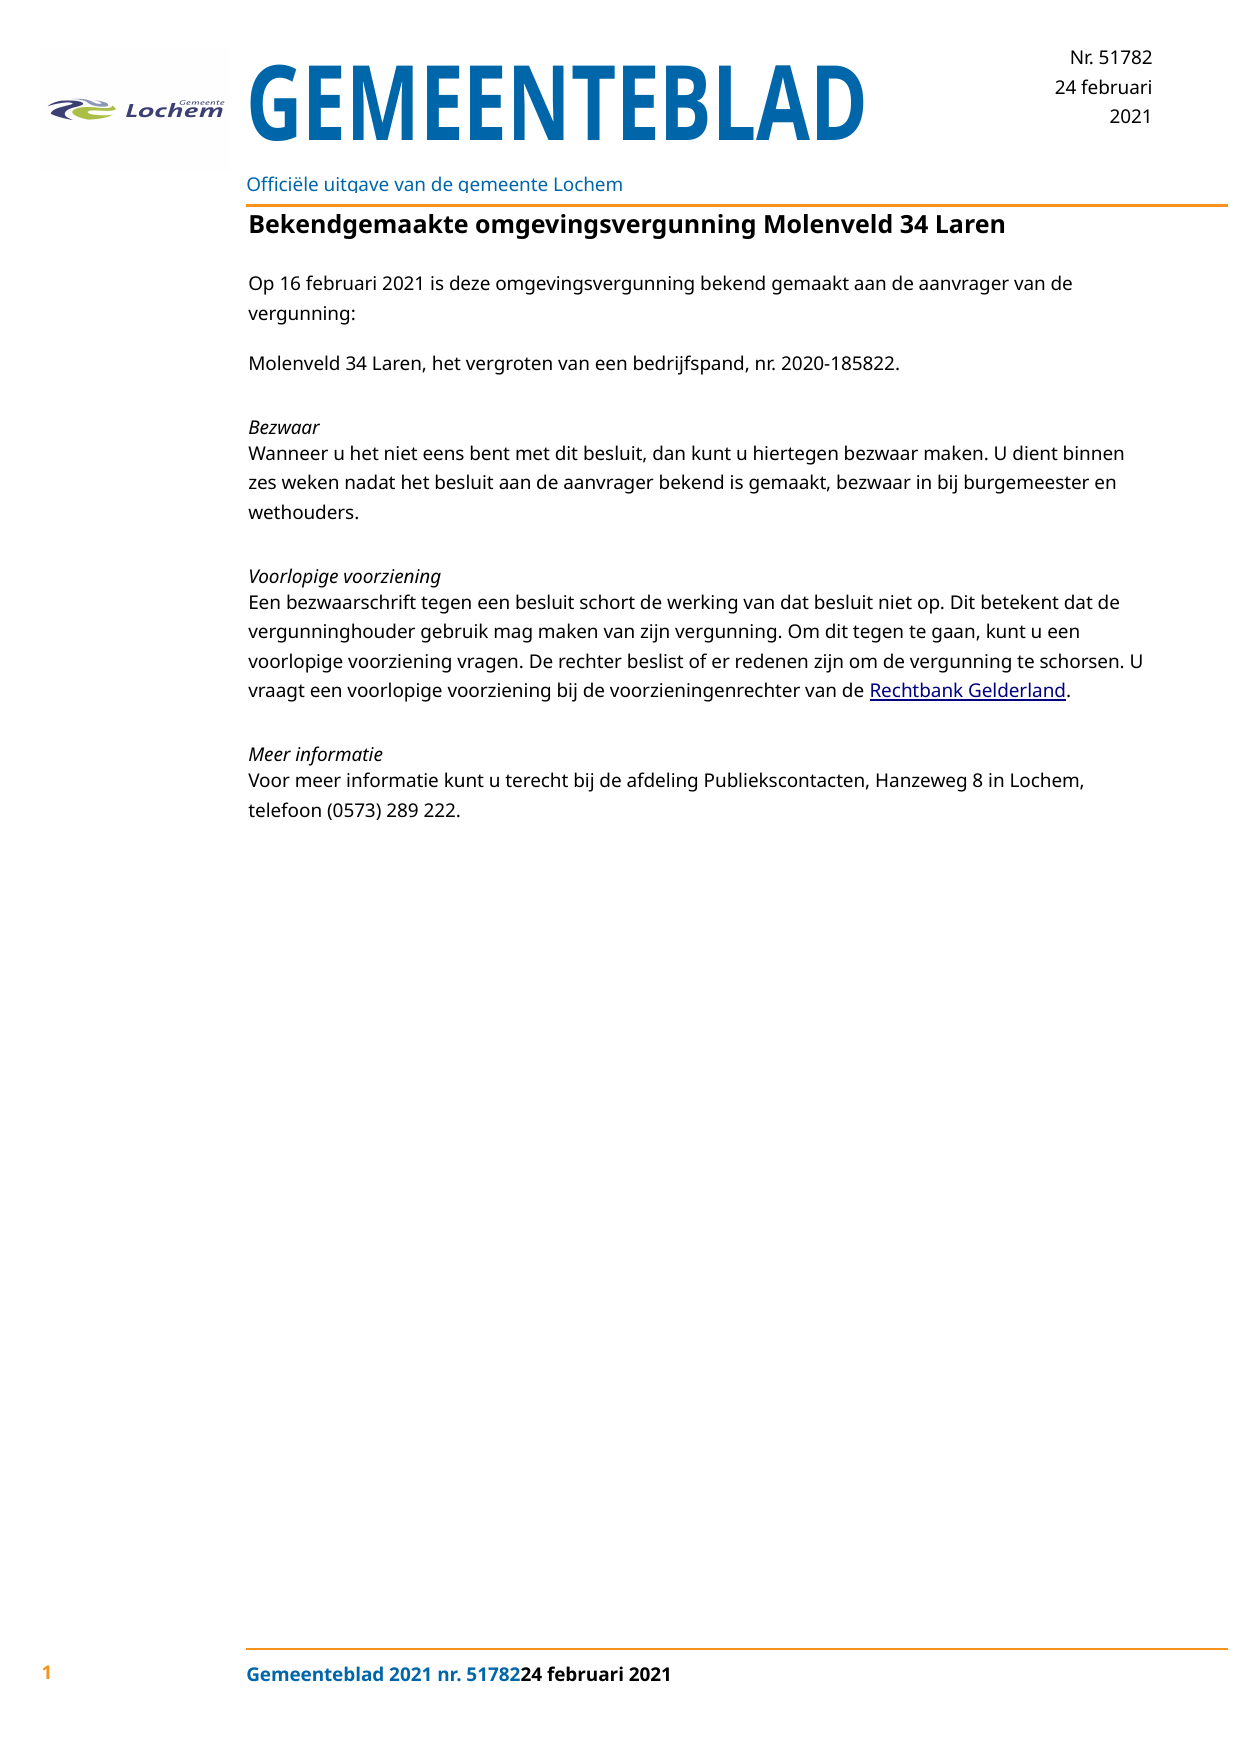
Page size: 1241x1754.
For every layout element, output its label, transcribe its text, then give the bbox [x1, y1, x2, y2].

text Wanneer u het niet eens bent met dit besluit, dan kunt u hiertegen bezwaar maken. U dient binnen zes weken nadat het besluit aan de aanvrager bekend is gemaakt, bezwaar in bij burgemeester en wethouders. [248, 440, 1152, 525]
picture [41, 47, 231, 172]
text Voorlopige voorziening [248, 563, 1152, 589]
text Op 16 februari 2021 is deze omgevingsvergunning bekend gemaakt aan de aanvrager van de vergunning: [248, 270, 1152, 326]
text Bezwaar [248, 414, 1152, 440]
text Bekendgemaakte omgevingsvergunning Molenveld 34 Laren [248, 207, 1152, 241]
text Een bezwaarschrift tegen een besluit schort de werking van dat besluit niet op. Dit betekent dat de vergunninghouder gebruik mag maken van zijn vergunning. Om dit tegen te gaan, kunt u een voorlopige voorziening vragen. De rechter beslist of er redenen zijn om de vergunning te schorsen. U vraagt een voorlopige voorziening bij de voorzieningenrechter van de Rechtbank Gelderland. [248, 589, 1152, 703]
text Molenveld 34 Laren, het vergroten van een bedrijfspand, nr. 2020-185822. [248, 350, 1152, 376]
text Meer informatie [248, 742, 1152, 767]
text Voor meer informatie kunt u terecht bij de afdeling Publiekscontacten, Hanzeweg 8 in Lochem, telefoon (0573) 289 222. [248, 767, 1152, 823]
